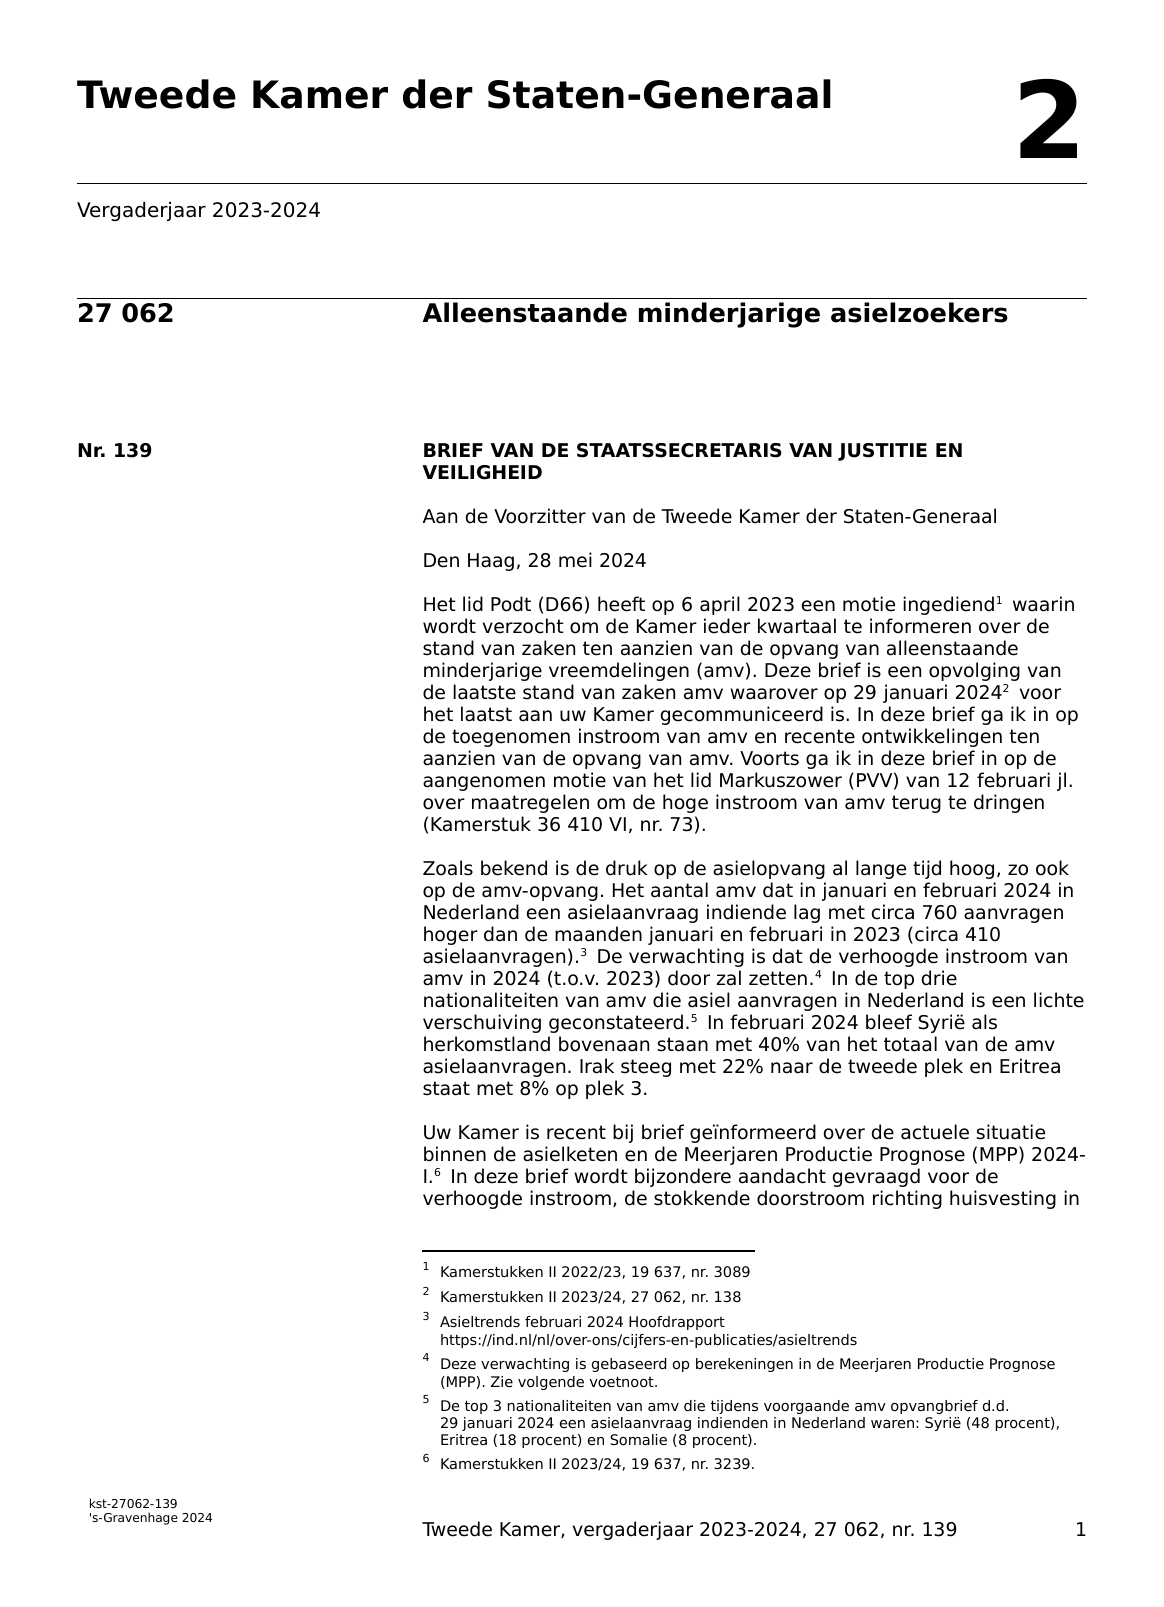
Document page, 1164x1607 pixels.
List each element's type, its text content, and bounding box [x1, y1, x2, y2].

text Uw Kamer is recent bij brief geïnformeerd over de actuele situatie binnen de asielketen en de Meerjaren Productie Prognose (MPP) 2024-I. In deze brief wordt bijzondere aandacht gevraagd voor de verhoogde instroom, de stokkende doorstroom richting huisvesting in [422, 1122, 1087, 1210]
table_header Tweede Kamer der Staten-Generaal [77, 59, 886, 183]
table_header 2 [886, 59, 1087, 183]
text Aan de Voorzitter van de Tweede Kamer der Staten-Generaal [422, 506, 1087, 528]
text 's-Gravenhage 2024 [88, 1511, 323, 1525]
subtitle 27 062 Alleenstaande minderjarige asielzoekers [77, 299, 1087, 329]
text Den Haag, 28 mei 2024 [422, 550, 1087, 572]
table_cell Vergaderjaar 2023-2024 [77, 184, 1087, 298]
text De top 3 nationaliteiten van amv die tijdens voorgaande amv opvangbrief d.d. 29 januari 2024 een asielaanvraag indienden in Nederland waren: Syrië (48 procent), Eritrea (18 procent) en Somalie (8 procent). [422, 1393, 1087, 1449]
text Deze verwachting is gebaseerd op berekeningen in de Meerjaren Productie Prognose (MPP). Zie volgende voetnoot. [422, 1352, 1087, 1391]
subtitle Nr. 139 BRIEF VAN DE STAATSSECRETARIS VAN JUSTITIE EN VEILIGHEID [77, 440, 1087, 484]
text Kamerstukken II 2023/24, 27 062, nr. 138 [422, 1285, 1087, 1307]
text Kamerstukken II 2023/24, 19 637, nr. 3239. [422, 1452, 1087, 1474]
text Het lid Podt (D66) heeft op 6 april 2023 een motie ingediend waarin wordt verzocht om de Kamer ieder kwartaal te informeren over de stand van zaken ten aanzien van de opvang van alleenstaande minderjarige vreemdelingen (amv). Deze brief is een opvolging van de laatste stand van zaken amv waarover op 29 januari 2024 voor het laatst aan uw Kamer gecommuniceerd is. In deze brief ga ik in op de toegenomen instroom van amv en recente ontwikkelingen ten aanzien van de opvang van amv. Voorts ga ik in deze brief in op de aangenomen motie van het lid Markuszower (PVV) van 12 februari jl. over maatregelen om de hoge instroom van amv terug te dringen (Kamerstuk 36 410 VI, nr. 73). [422, 594, 1087, 836]
text Zoals bekend is de druk op de asielopvang al lange tijd hoog, zo ook op de amv-opvang. Het aantal amv dat in januari en februari 2024 in Nederland een asielaanvraag indiende lag met circa 760 aanvragen hoger dan de maanden januari en februari in 2023 (circa 410 asielaanvragen). De verwachting is dat de verhoogde instroom van amv in 2024 (t.o.v. 2023) door zal zetten. In de top drie nationaliteiten van amv die asiel aanvragen in Nederland is een lichte verschuiving geconstateerd. In februari 2024 bleef Syrië als herkomstland bovenaan staan met 40% van het totaal van de amv asielaanvragen. Irak steeg met 22% naar de tweede plek en Eritrea staat met 8% op plek 3. [422, 858, 1087, 1100]
text Kamerstukken II 2022/23, 19 637, nr. 3089 [422, 1260, 1087, 1282]
text Asieltrends februari 2024 Hoofdrapport https://ind.nl/nl/over-ons/cijfers-en-publicaties/asieltrends [422, 1310, 1087, 1349]
text kst-27062-139 [88, 1497, 323, 1511]
